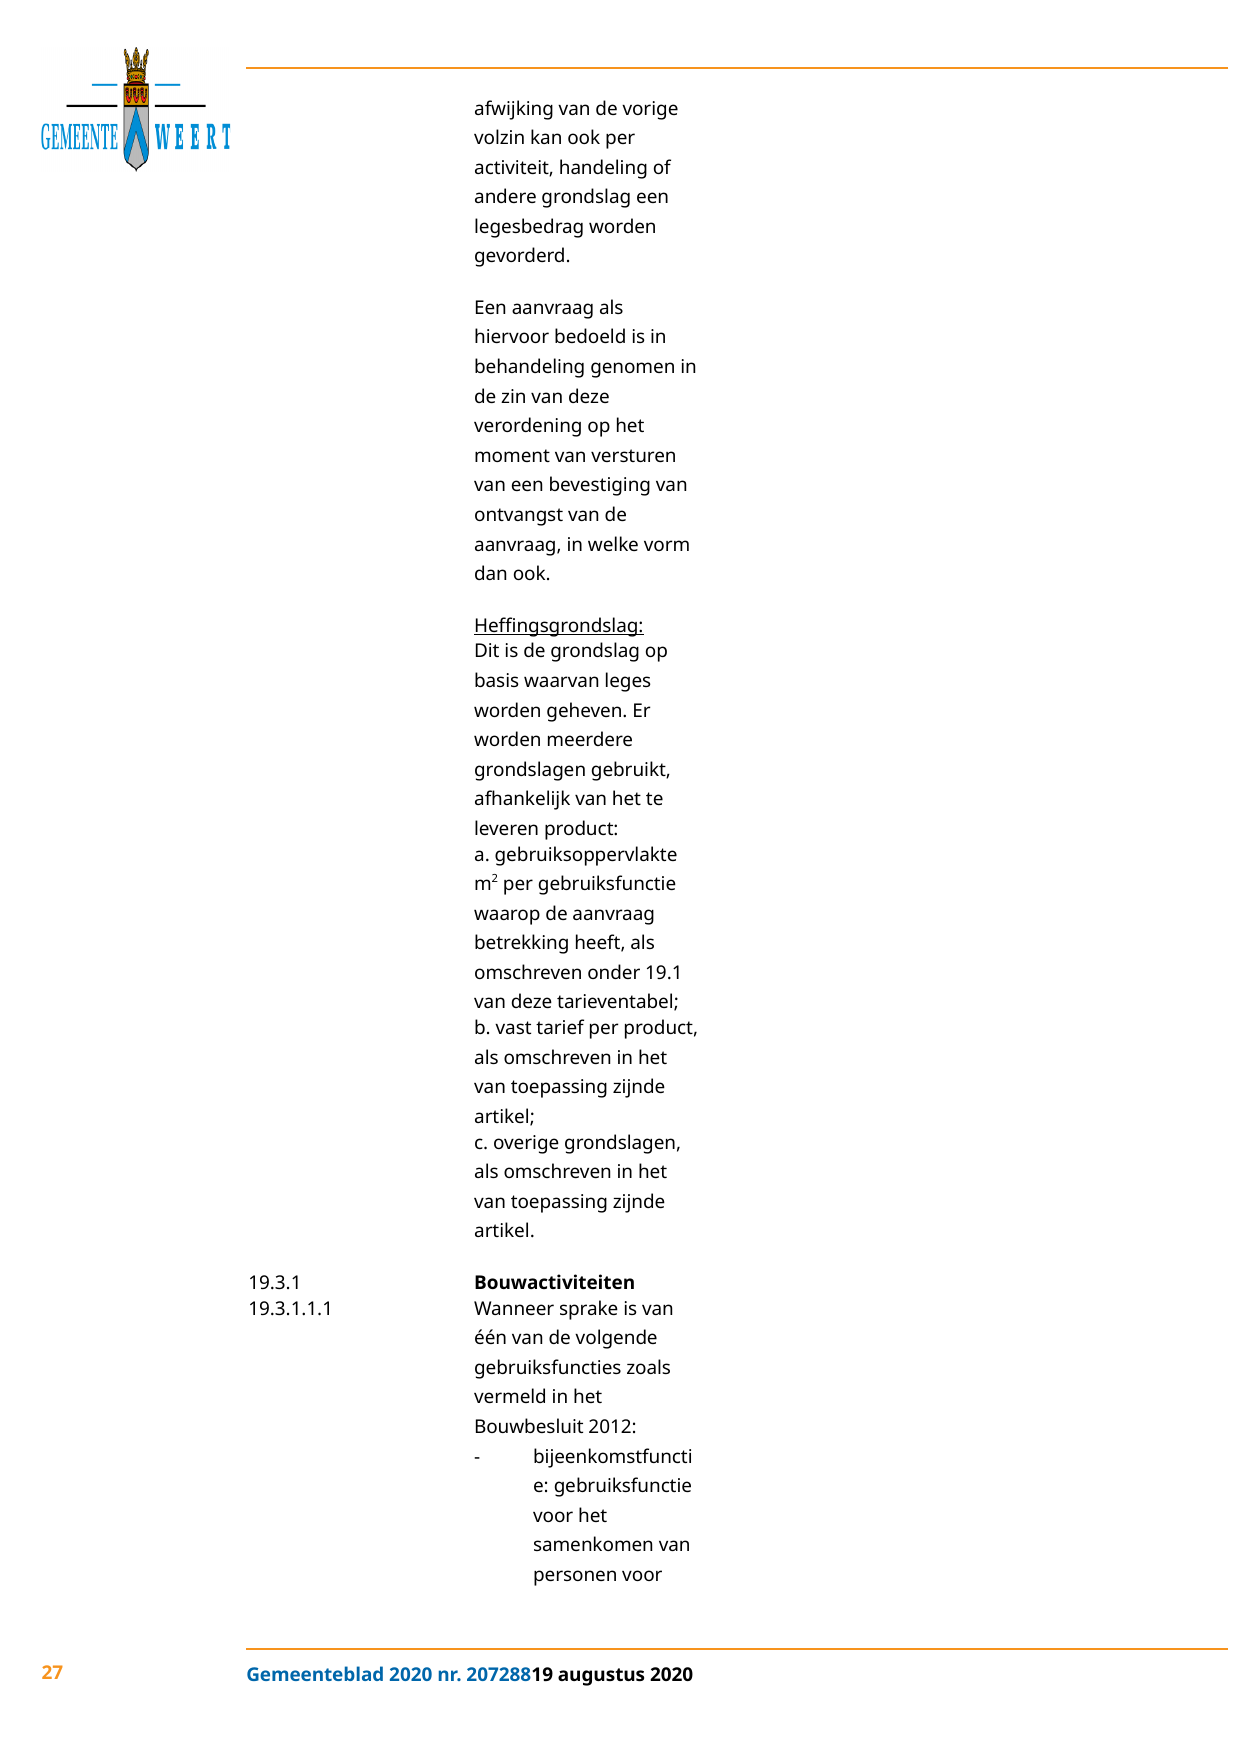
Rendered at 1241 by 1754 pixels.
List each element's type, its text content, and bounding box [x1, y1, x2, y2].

table_cell c. overige grondslagen, als omschreven in het van toepassing zijnde artikel. [474, 1129, 700, 1243]
table_cell [926, 1015, 1152, 1129]
table_cell [248, 95, 474, 268]
table_cell 19.3.1 [248, 1269, 474, 1295]
table_cell [474, 586, 700, 612]
table_cell [248, 586, 474, 612]
table_cell Bouwactiviteiten [474, 1269, 700, 1295]
table_cell afwijking van de vorige volzin kan ook per activiteit, handeling of andere grondslag een legesbedrag worden gevorderd. [474, 95, 700, 268]
table_cell [700, 1295, 926, 1587]
table_cell [926, 95, 1152, 268]
table_cell [700, 586, 926, 612]
table_cell [700, 294, 926, 586]
table_cell [700, 841, 926, 1014]
table_cell [926, 1295, 1152, 1587]
table_cell [700, 638, 926, 841]
table_cell [700, 612, 926, 638]
table_cell [700, 1269, 926, 1295]
table_cell Heffingsgrondslag: [474, 612, 700, 638]
table_cell [248, 1015, 474, 1129]
table_cell Een aanvraag als hiervoor bedoeld is in behandeling genomen in de zin van deze verordening op het moment van versturen van een bevestiging van ontvangst van de aanvraag, in welke vorm dan ook. [474, 294, 700, 586]
table_cell [926, 586, 1152, 612]
table_cell [926, 294, 1152, 586]
table_cell [248, 841, 474, 1014]
table_cell [926, 1129, 1152, 1243]
table_cell [926, 638, 1152, 841]
table_cell [248, 294, 474, 586]
table_cell [474, 1244, 700, 1269]
table_cell [700, 269, 926, 294]
table_cell a. gebruiksoppervlakte m2 per gebruiksfunctie waarop de aanvraag betrekking heeft, als omschreven onder 19.1 van deze tarieventabel; [474, 841, 700, 1014]
table_cell [700, 1015, 926, 1129]
table_cell [926, 841, 1152, 1014]
table_cell [248, 1129, 474, 1243]
table_cell [700, 95, 926, 268]
table_cell [248, 638, 474, 841]
table_cell b. vast tarief per product, als omschreven in het van toepassing zijnde artikel; [474, 1015, 700, 1129]
table_cell [248, 1244, 474, 1269]
table_cell [248, 269, 474, 294]
table_cell [926, 612, 1152, 638]
table_cell Dit is de grondslag op basis waarvan leges worden geheven. Er worden meerdere grondslagen gebruikt, afhankelijk van het te leveren product: [474, 638, 700, 841]
table_cell [474, 269, 700, 294]
table_cell [248, 612, 474, 638]
table_cell [700, 1244, 926, 1269]
table_cell Wanneer sprake is van één van de volgende gebruiksfuncties zoals vermeld in het Bouwbesluit 2012: bijeenkomstfunctie: gebruiksfunctie voor het samenkomen van personen voor [474, 1295, 700, 1587]
table_cell 19.3.1.1.1 [248, 1295, 474, 1587]
table_cell [926, 269, 1152, 294]
table_cell [926, 1244, 1152, 1269]
table_cell [926, 1269, 1152, 1295]
picture [41, 47, 231, 172]
table_cell [700, 1129, 926, 1243]
